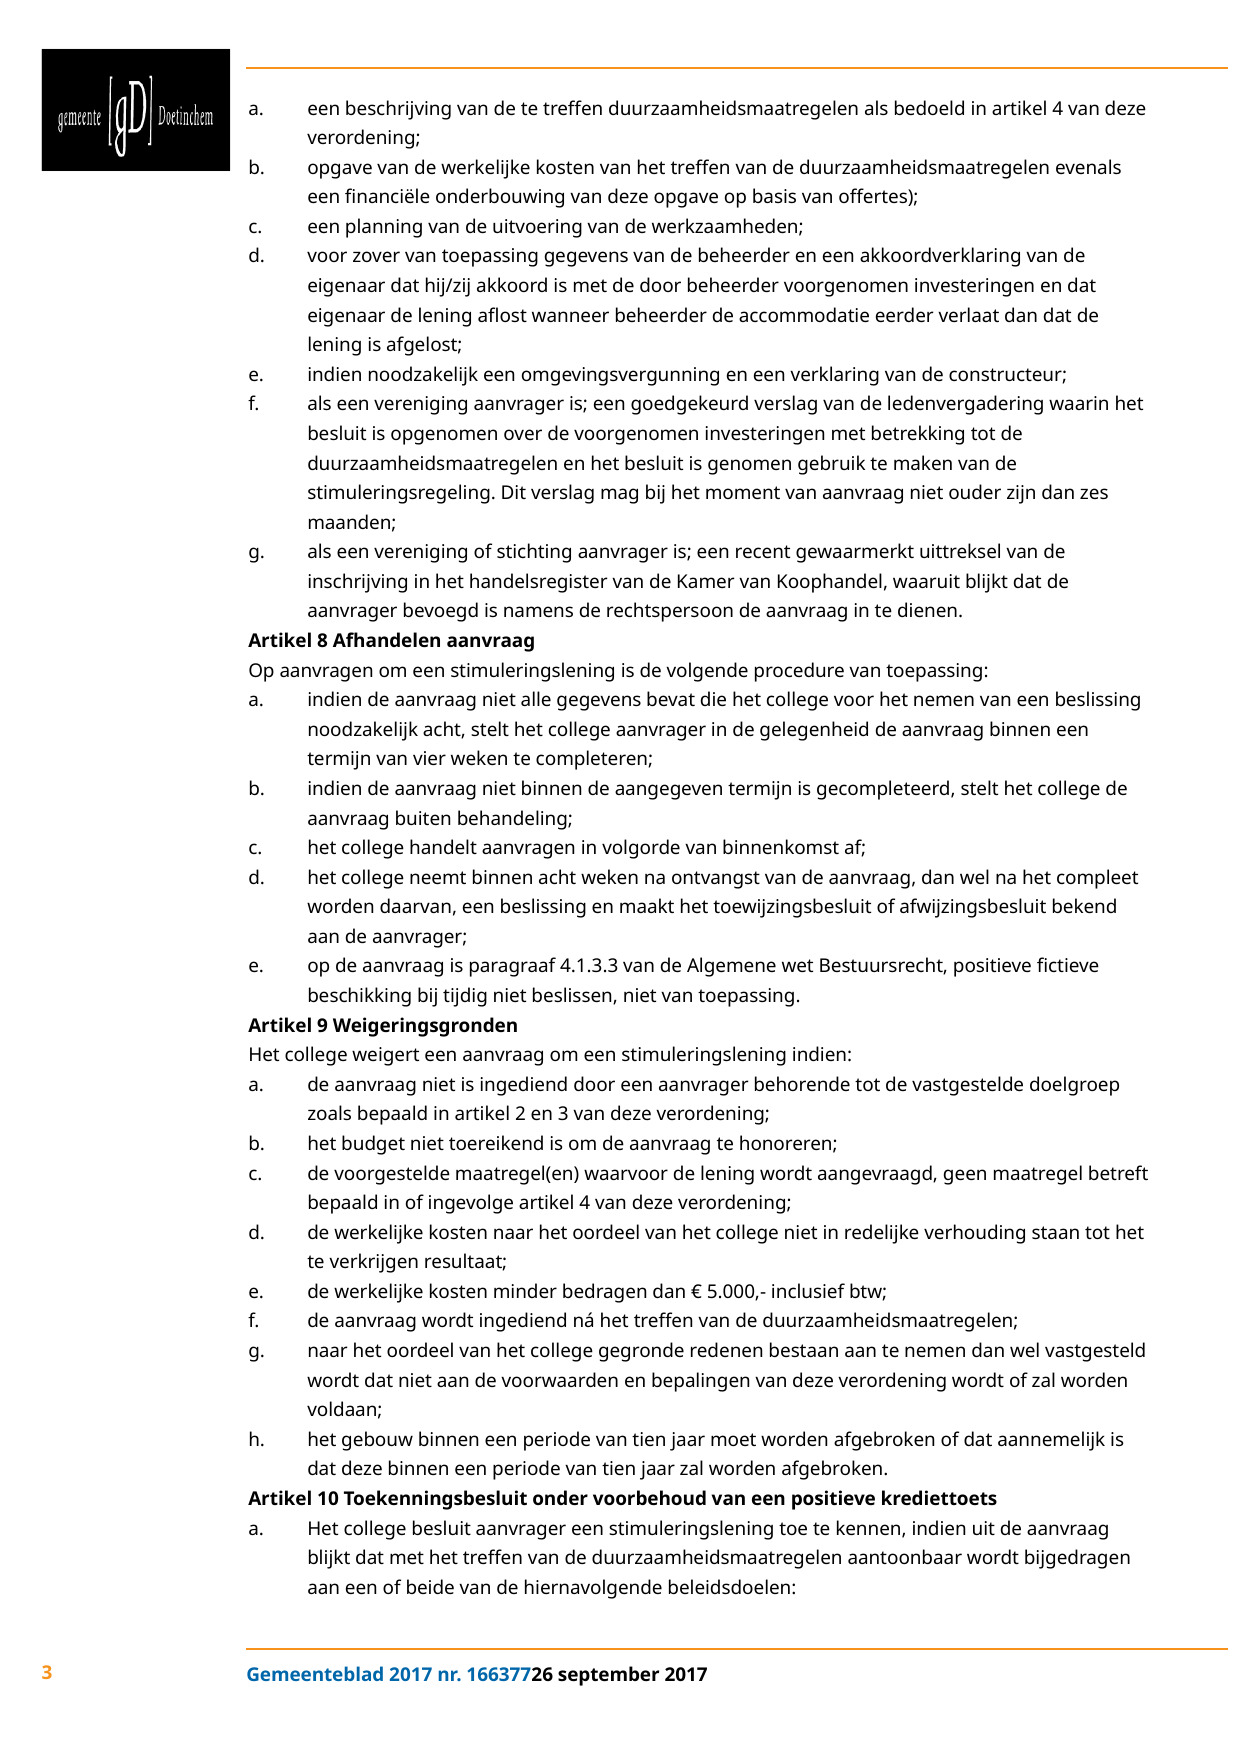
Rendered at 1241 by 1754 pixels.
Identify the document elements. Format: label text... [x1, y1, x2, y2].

list het budget niet toereikend is om de aanvraag te honoreren; [248, 1130, 1152, 1156]
list Het college besluit aanvrager een stimuleringslening toe te kennen, indien uit de aanvraag blijkt dat met het treffen van de duurzaamheidsmaatregelen aantoonbaar wordt bijgedragen aan een of beide van de hiernavolgende beleidsdoelen: [248, 1515, 1152, 1600]
list op de aanvraag is paragraaf 4.1.3.3 van de Algemene wet Bestuursrecht, positieve fictieve beschikking bij tijdig niet beslissen, niet van toepassing. [248, 953, 1152, 1008]
list het college handelt aanvragen in volgorde van binnenkomst af; [248, 834, 1152, 860]
list de aanvraag wordt ingediend ná het treffen van de duurzaamheidsmaatregelen; [248, 1308, 1152, 1333]
list het gebouw binnen een periode van tien jaar moet worden afgebroken of dat aannemelijk is dat deze binnen een periode van tien jaar zal worden afgebroken. [248, 1426, 1152, 1481]
list het college neemt binnen acht weken na ontvangst van de aanvraag, dan wel na het compleet worden daarvan, een beslissing en maakt het toewijzingsbesluit of afwijzingsbesluit bekend aan de aanvrager; [248, 864, 1152, 949]
picture [41, 47, 231, 172]
list de voorgestelde maatregel(en) waarvoor de lening wordt aangevraagd, geen maatregel betreft bepaald in of ingevolge artikel 4 van deze verordening; [248, 1160, 1152, 1215]
text Het college weigert een aanvraag om een stimuleringslening indien: [248, 1041, 1152, 1067]
list opgave van de werkelijke kosten van het treffen van de duurzaamheidsmaatregelen evenals een financiële onderbouwing van deze opgave op basis van offertes); [248, 154, 1152, 209]
list als een vereniging of stichting aanvrager is; een recent gewaarmerkt uittreksel van de inschrijving in het handelsregister van de Kamer van Koophandel, waaruit blijkt dat de aanvrager bevoegd is namens de rechtspersoon de aanvraag in te dienen. [248, 538, 1152, 623]
text Artikel 10 Toekenningsbesluit onder voorbehoud van een positieve krediettoets [248, 1485, 1152, 1511]
list de werkelijke kosten minder bedragen dan € 5.000,- inclusief btw; [248, 1278, 1152, 1304]
list indien de aanvraag niet alle gegevens bevat die het college voor het nemen van een beslissing noodzakelijk acht, stelt het college aanvrager in de gelegenheid de aanvraag binnen een termijn van vier weken te completeren; [248, 686, 1152, 771]
list naar het oordeel van het college gegronde redenen bestaan aan te nemen dan wel vastgesteld wordt dat niet aan de voorwaarden en bepalingen van deze verordening wordt of zal worden voldaan; [248, 1337, 1152, 1422]
list een beschrijving van de te treffen duurzaamheidsmaatregelen als bedoeld in artikel 4 van deze verordening; [248, 95, 1152, 150]
list indien de aanvraag niet binnen de aangegeven termijn is gecompleteerd, stelt het college de aanvraag buiten behandeling; [248, 775, 1152, 831]
list als een vereniging aanvrager is; een goedgekeurd verslag van de ledenvergadering waarin het besluit is opgenomen over de voorgenomen investeringen met betrekking tot de duurzaamheidsmaatregelen en het besluit is genomen gebruik te maken van de stimuleringsregeling. Dit verslag mag bij het moment van aanvraag niet ouder zijn dan zes maanden; [248, 391, 1152, 535]
list de aanvraag niet is ingediend door een aanvrager behorende tot de vastgestelde doelgroep zoals bepaald in artikel 2 en 3 van deze verordening; [248, 1071, 1152, 1126]
text Op aanvragen om een stimuleringslening is de volgende procedure van toepassing: [248, 657, 1152, 683]
list indien noodzakelijk een omgevingsvergunning en een verklaring van de constructeur; [248, 361, 1152, 387]
list de werkelijke kosten naar het oordeel van het college niet in redelijke verhouding staan tot het te verkrijgen resultaat; [248, 1219, 1152, 1274]
text Artikel 9 Weigeringsgronden [248, 1012, 1152, 1038]
list voor zover van toepassing gegevens van de beheerder en een akkoordverklaring van de eigenaar dat hij/zij akkoord is met de door beheerder voorgenomen investeringen en dat eigenaar de lening aflost wanneer beheerder de accommodatie eerder verlaat dan dat de lening is afgelost; [248, 243, 1152, 357]
list een planning van de uitvoering van de werkzaamheden; [248, 213, 1152, 239]
text Artikel 8 Afhandelen aanvraag [248, 627, 1152, 653]
